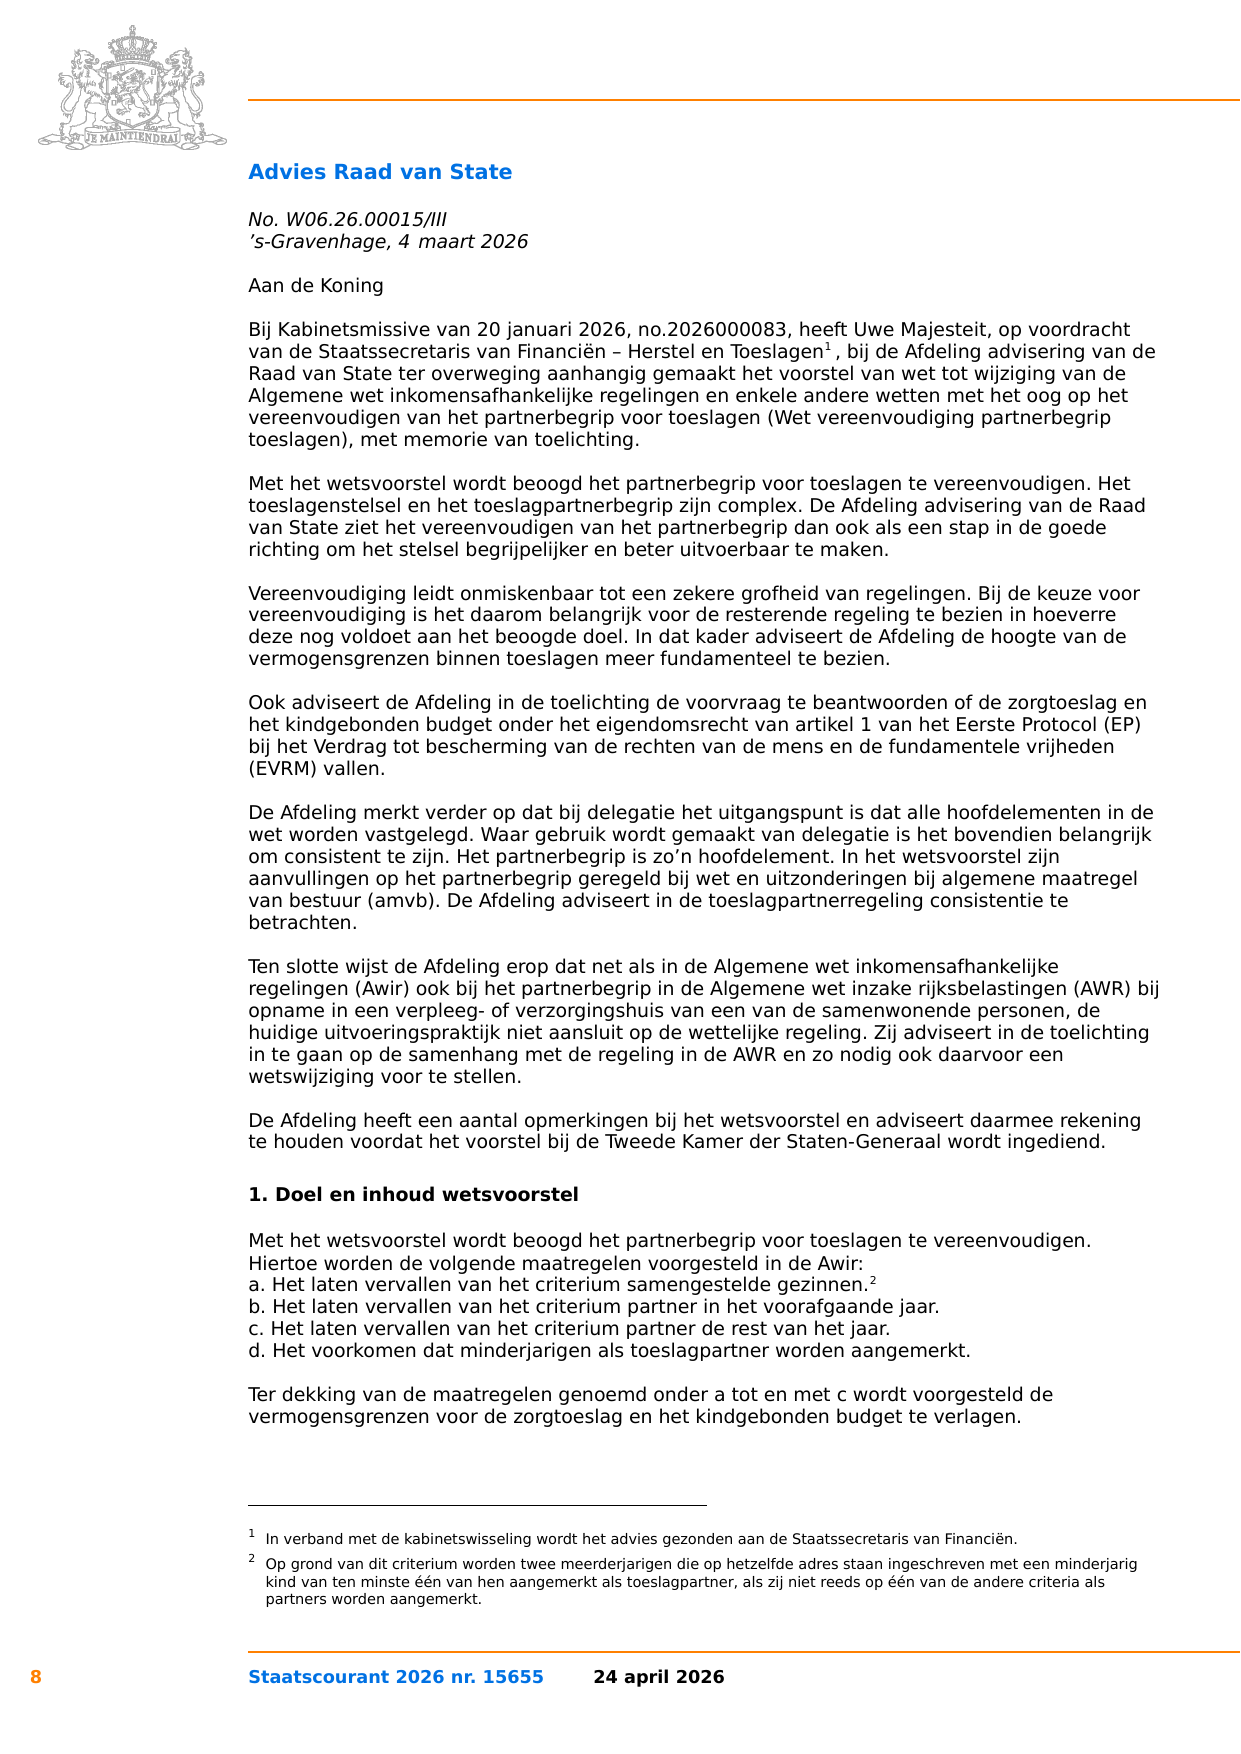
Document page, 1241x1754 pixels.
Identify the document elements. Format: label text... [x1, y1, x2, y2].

text De Afdeling heeft een aantal opmerkingen bij het wetsvoorstel en adviseert daarmee rekening te houden voordat het voorstel bij de Tweede Kamer der Staten-Generaal wordt ingediend. [248, 1109, 1163, 1153]
picture [38, 25, 227, 150]
text a. Het laten vervallen van het criterium samengestelde gezinnen. [248, 1274, 1163, 1296]
text No. W06.26.00015/III [248, 209, 1163, 231]
text d. Het voorkomen dat minderjarigen als toeslagpartner worden aangemerkt. [248, 1340, 1163, 1362]
text Ter dekking van de maatregelen genoemd onder a tot en met c wordt voorgesteld de vermogensgrenzen voor de zorgtoeslag en het kindgebonden budget te verlagen. [248, 1384, 1163, 1428]
subtitle Advies Raad van State [248, 160, 1163, 184]
text c. Het laten vervallen van het criterium partner de rest van het jaar. [248, 1318, 1163, 1340]
text Bij Kabinetsmissive van 20 januari 2026, no.2026000083, heeft Uwe Majesteit, op voordracht van de Staatssecretaris van Financiën – Herstel en Toeslagen, bij de Afdeling advisering van de Raad van State ter overweging aanhangig gemaakt het voorstel van wet tot wijziging van de Algemene wet inkomensafhankelijke regelingen en enkele andere wetten met het oog op het vereenvoudigen van het partnerbegrip voor toeslagen (Wet vereenvoudiging partnerbegrip toeslagen), met memorie van toelichting. [248, 319, 1163, 451]
text ’s-Gravenhage, 4 maart 2026 [248, 231, 1163, 253]
text Ten slotte wijst de Afdeling erop dat net als in de Algemene wet inkomensafhankelijke regelingen (Awir) ook bij het partnerbegrip in de Algemene wet inzake rijksbelastingen (AWR) bij opname in een verpleeg- of verzorgingshuis van een van de samenwonende personen, de huidige uitvoeringspraktijk niet aansluit op de wettelijke regeling. Zij adviseert in de toelichting in te gaan op de samenhang met de regeling in de AWR en zo nodig ook daarvoor een wetswijziging voor te stellen. [248, 956, 1163, 1088]
text Aan de Koning [248, 275, 1163, 297]
text De Afdeling merkt verder op dat bij delegatie het uitgangspunt is dat alle hoofdelementen in de wet worden vastgelegd. Waar gebruik wordt gemaakt van delegatie is het bovendien belangrijk om consistent te zijn. Het partnerbegrip is zo’n hoofdelement. In het wetsvoorstel zijn aanvullingen op het partnerbegrip geregeld bij wet en uitzonderingen bij algemene maatregel van bestuur (amvb). De Afdeling adviseert in de toeslagpartnerregeling consistentie te betrachten. [248, 802, 1163, 934]
text Met het wetsvoorstel wordt beoogd het partnerbegrip voor toeslagen te vereenvoudigen. Hiertoe worden de volgende maatregelen voorgesteld in de Awir: [248, 1230, 1163, 1274]
text Met het wetsvoorstel wordt beoogd het partnerbegrip voor toeslagen te vereenvoudigen. Het toeslagenstelsel en het toeslagpartnerbegrip zijn complex. De Afdeling advisering van de Raad van State ziet het vereenvoudigen van het partnerbegrip dan ook als een stap in de goede richting om het stelsel begrijpelijker en beter uitvoerbaar te maken. [248, 473, 1163, 561]
text b. Het laten vervallen van het criterium partner in het voorafgaande jaar. [248, 1296, 1163, 1318]
text Ook adviseert de Afdeling in de toelichting de voorvraag te beantwoorden of de zorgtoeslag en het kindgebonden budget onder het eigendomsrecht van artikel 1 van het Eerste Protocol (EP) bij het Verdrag tot bescherming van de rechten van de mens en de fundamentele vrijheden (EVRM) vallen. [248, 692, 1163, 780]
text In verband met de kabinetswisseling wordt het advies gezonden aan de Staatssecretaris van Financiën. [248, 1527, 1163, 1549]
text Op grond van dit criterium worden twee meerderjarigen die op hetzelfde adres staan ingeschreven met een minderjarig kind van ten minste één van hen aangemerkt als toeslagpartner, als zij niet reeds op één van de andere criteria als partners worden aangemerkt. [248, 1552, 1163, 1608]
subtitle 1. Doel en inhoud wetsvoorstel [248, 1183, 1163, 1205]
text Vereenvoudiging leidt onmiskenbaar tot een zekere grofheid van regelingen. Bij de keuze voor vereenvoudiging is het daarom belangrijk voor de resterende regeling te bezien in hoeverre deze nog voldoet aan het beoogde doel. In dat kader adviseert de Afdeling de hoogte van de vermogensgrenzen binnen toeslagen meer fundamenteel te bezien. [248, 582, 1163, 670]
